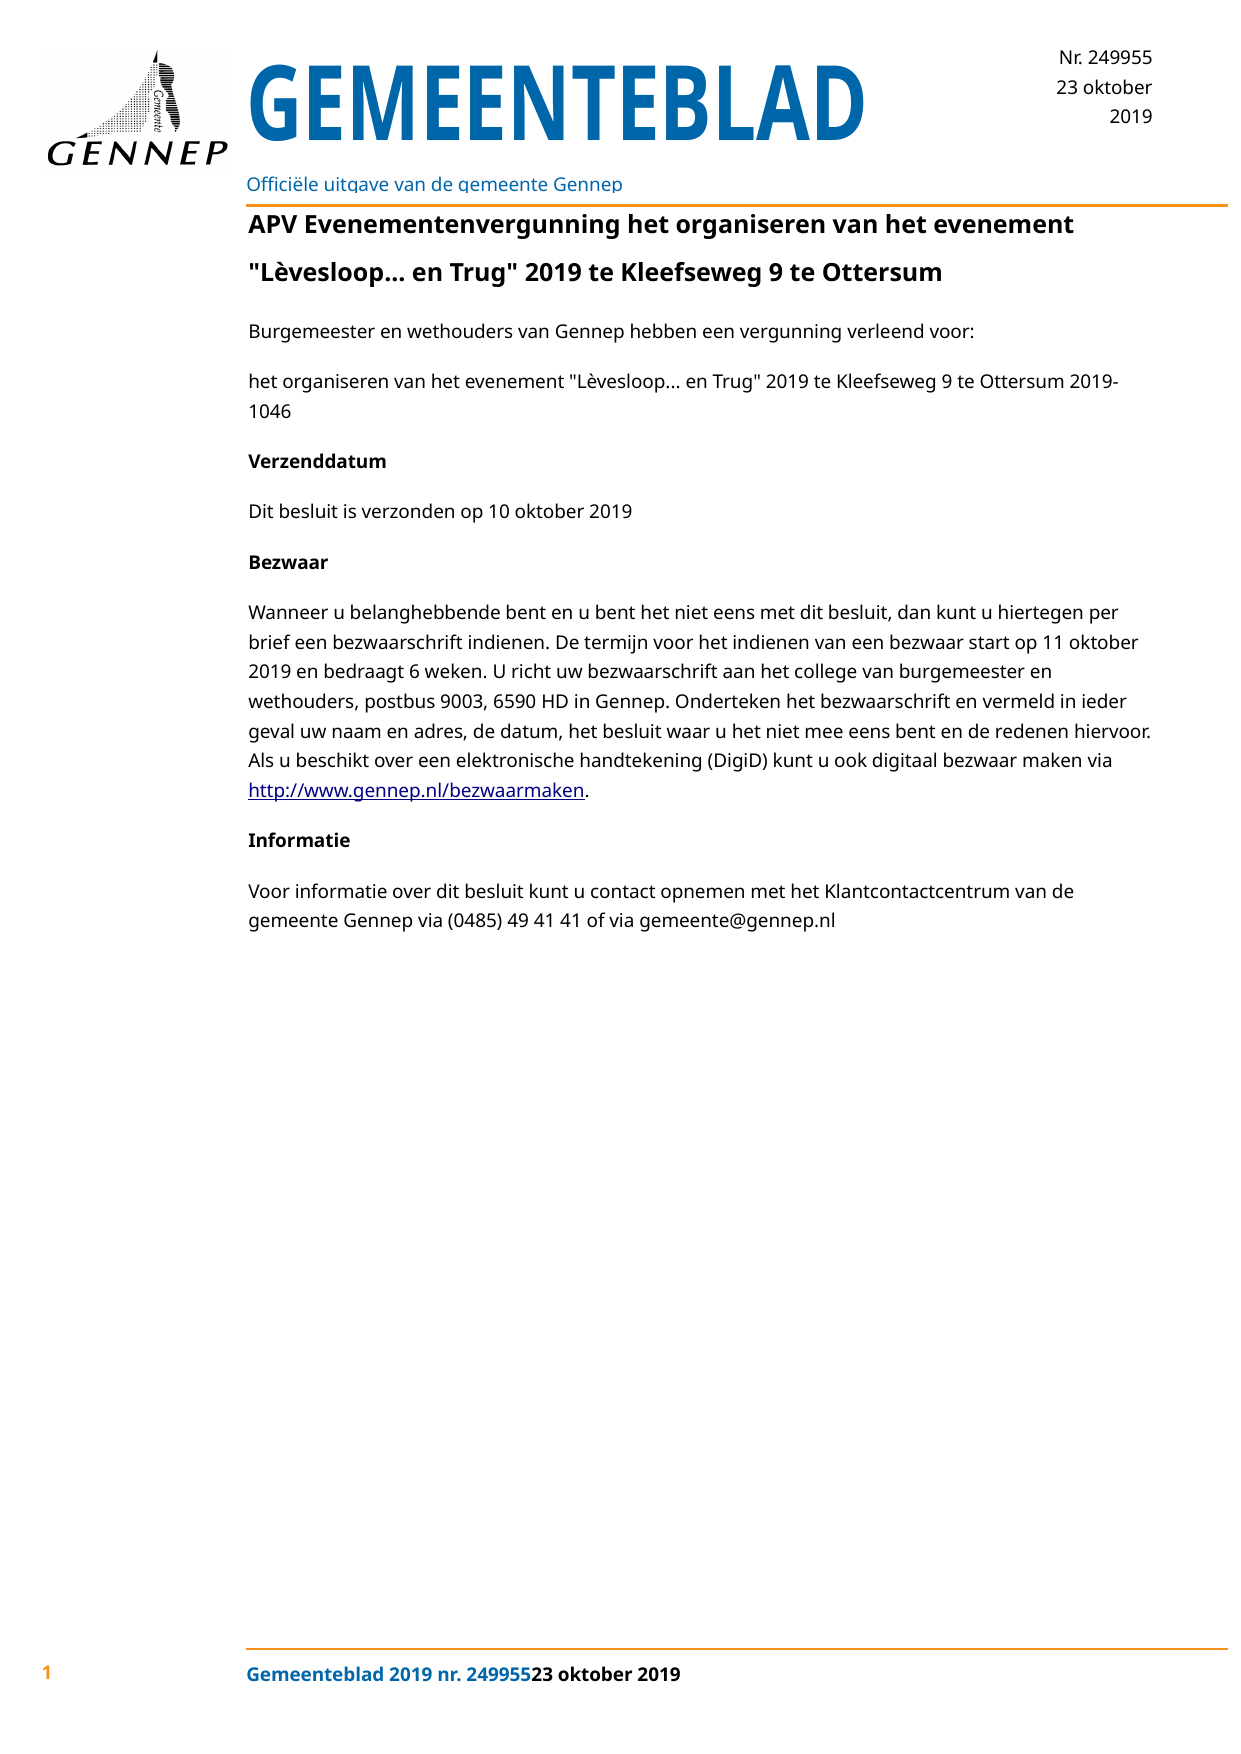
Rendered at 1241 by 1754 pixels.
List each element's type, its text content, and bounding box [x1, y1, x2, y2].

text Voor informatie over dit besluit kunt u contact opnemen met het Klantcontactcentrum van de gemeente Gennep via (0485) 49 41 41 of via gemeente@gennep.nl [248, 878, 1152, 933]
text Wanneer u belanghebbende bent en u bent het niet eens met dit besluit, dan kunt u hiertegen per brief een bezwaarschrift indienen. De termijn voor het indienen van een bezwaar start op 11 oktober 2019 en bedraagt 6 weken. U richt uw bezwaarschrift aan het college van burgemeester en wethouders, postbus 9003, 6590 HD in Gennep. Onderteken het bezwaarschrift en vermeld in ieder geval uw naam en adres, de datum, het besluit waar u het niet mee eens bent en de redenen hiervoor. Als u beschikt over een elektronische handtekening (DigiD) kunt u ook digitaal bezwaar maken via http://www.gennep.nl/bezwaarmaken. [248, 599, 1152, 803]
text Burgemeester en wethouders van Gennep hebben een vergunning verleend voor: [248, 318, 1152, 344]
text Bezwaar [248, 549, 1152, 575]
text Informatie [248, 827, 1152, 853]
picture [41, 47, 231, 172]
text Dit besluit is verzonden op 10 oktober 2019 [248, 499, 1152, 524]
text het organiseren van het evenement "Lèvesloop... en Trug" 2019 te Kleefseweg 9 te Ottersum 2019-1046 [248, 368, 1152, 424]
text Verzenddatum [248, 448, 1152, 474]
text APV Evenementenvergunning het organiseren van het evenement "Lèvesloop... en Trug" 2019 te Kleefseweg 9 te Ottersum [248, 207, 1152, 288]
